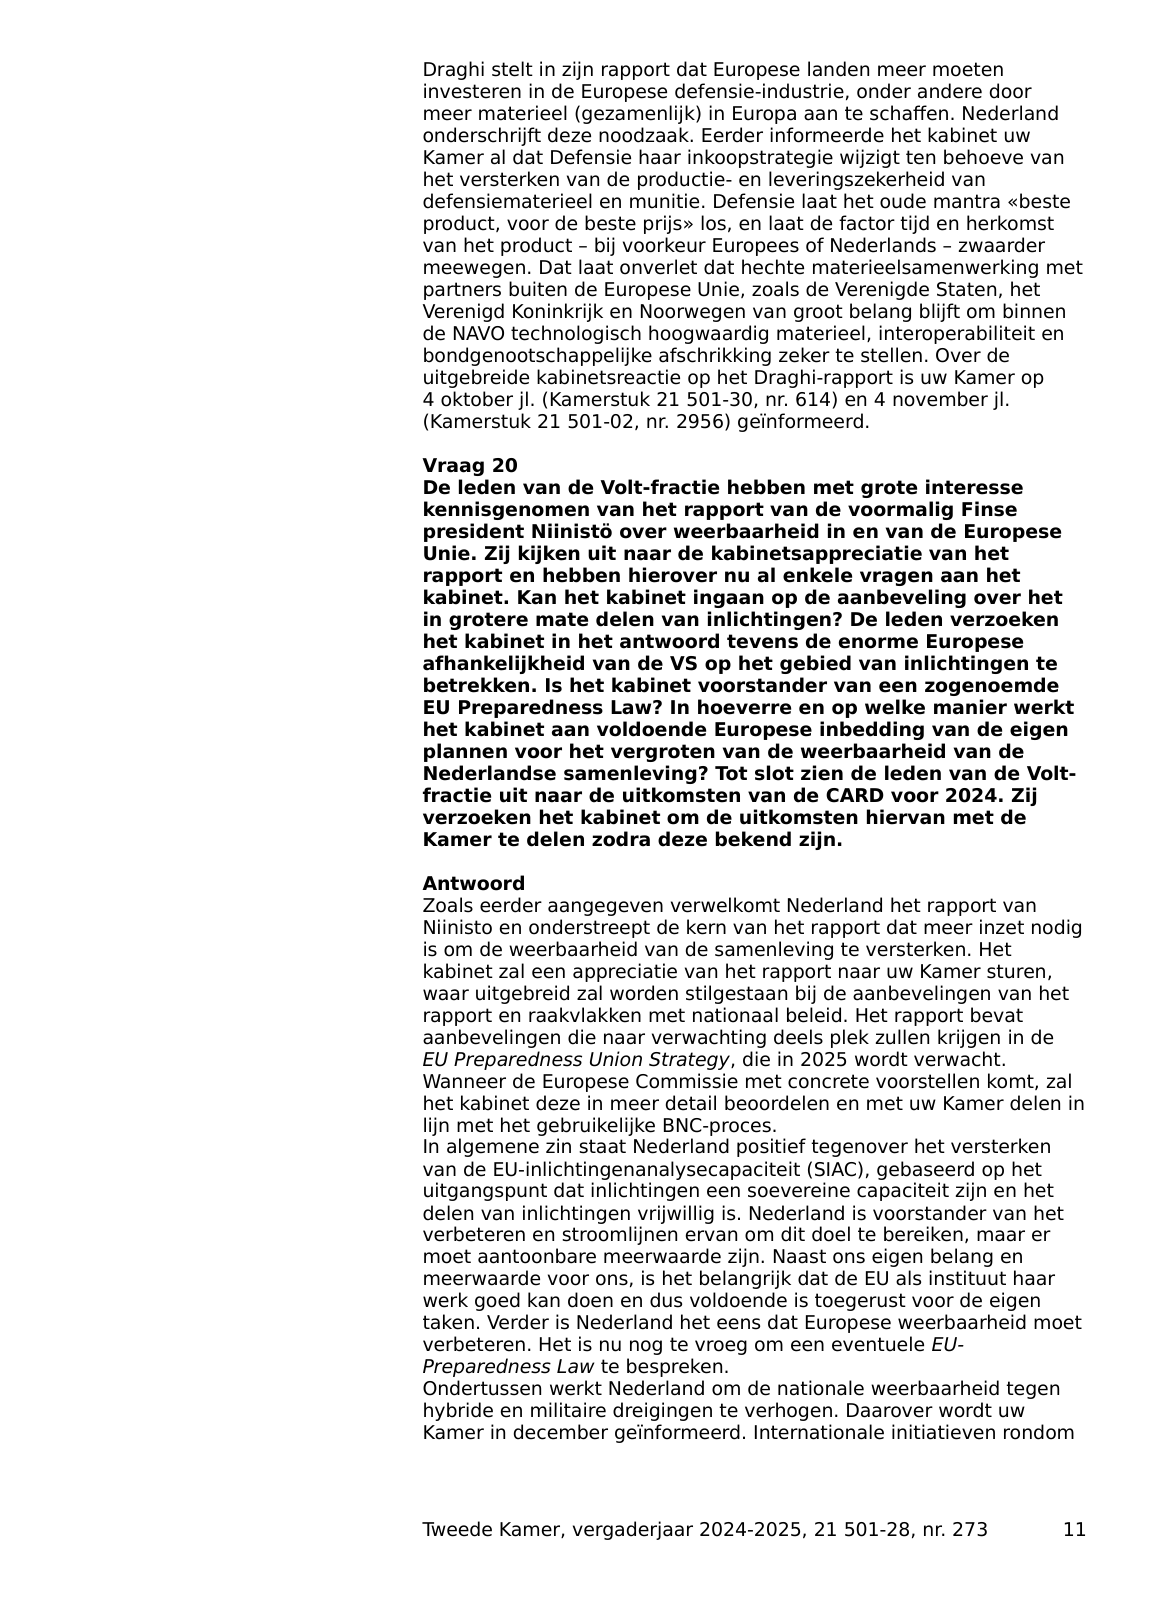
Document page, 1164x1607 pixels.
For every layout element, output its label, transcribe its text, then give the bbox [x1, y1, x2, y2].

text Ondertussen werkt Nederland om de nationale weerbaarheid tegen hybride en militaire dreigingen te verhogen. Daarover wordt uw Kamer in december geïnformeerd. Internationale initiatieven rondom [422, 1378, 1087, 1444]
text Vraag 20 [422, 455, 1087, 477]
text Draghi stelt in zijn rapport dat Europese landen meer moeten investeren in de Europese defensie-industrie, onder andere door meer materieel (gezamenlijk) in Europa aan te schaffen. Nederland onderschrijft deze noodzaak. Eerder informeerde het kabinet uw Kamer al dat Defensie haar inkoopstrategie wijzigt ten behoeve van het versterken van de productie- en leveringszekerheid van defensiematerieel en munitie. Defensie laat het oude mantra «beste product, voor de beste prijs» los, en laat de factor tijd en herkomst van het product – bij voorkeur Europees of Nederlands – zwaarder meewegen. Dat laat onverlet dat hechte materieelsamenwerking met partners buiten de Europese Unie, zoals de Verenigde Staten, het Verenigd Koninkrijk en Noorwegen van groot belang blijft om binnen de NAVO technologisch hoogwaardig materieel, interoperabiliteit en bondgenootschappelijke afschrikking zeker te stellen. Over de uitgebreide kabinetsreactie op het Draghi-rapport is uw Kamer op 4 oktober jl. (Kamerstuk 21 501-30, nr. 614) en 4 november jl. (Kamerstuk 21 501-02, nr. 2956) geïnformeerd. [422, 59, 1087, 433]
text In algemene zin staat Nederland positief tegenover het versterken van de EU-inlichtingenanalysecapaciteit (SIAC), gebaseerd op het uitgangspunt dat inlichtingen een soevereine capaciteit zijn en het delen van inlichtingen vrijwillig is. Nederland is voorstander van het verbeteren en stroomlijnen ervan om dit doel te bereiken, maar er moet aantoonbare meerwaarde zijn. Naast ons eigen belang en meerwaarde voor ons, is het belangrijk dat de EU als instituut haar werk goed kan doen en dus voldoende is toegerust voor de eigen taken. Verder is Nederland het eens dat Europese weerbaarheid moet verbeteren. Het is nu nog te vroeg om een eventuele EU-Preparedness Law te bespreken. [422, 1136, 1087, 1378]
text Zoals eerder aangegeven verwelkomt Nederland het rapport van Niinisto en onderstreept de kern van het rapport dat meer inzet nodig is om de weerbaarheid van de samenleving te versterken. Het kabinet zal een appreciatie van het rapport naar uw Kamer sturen, waar uitgebreid zal worden stilgestaan bij de aanbevelingen van het rapport en raakvlakken met nationaal beleid. Het rapport bevat aanbevelingen die naar verwachting deels plek zullen krijgen in de EU Preparedness Union Strategy, die in 2025 wordt verwacht. Wanneer de Europese Commissie met concrete voorstellen komt, zal het kabinet deze in meer detail beoordelen en met uw Kamer delen in lijn met het gebruikelijke BNC-proces. [422, 895, 1087, 1136]
text De leden van de Volt-fractie hebben met grote interesse kennisgenomen van het rapport van de voormalig Finse president Niinistö over weerbaarheid in en van de Europese Unie. Zij kijken uit naar de kabinetsappreciatie van het rapport en hebben hierover nu al enkele vragen aan het kabinet. Kan het kabinet ingaan op de aanbeveling over het in grotere mate delen van inlichtingen? De leden verzoeken het kabinet in het antwoord tevens de enorme Europese afhankelijkheid van de VS op het gebied van inlichtingen te betrekken. Is het kabinet voorstander van een zogenoemde EU Preparedness Law? In hoeverre en op welke manier werkt het kabinet aan voldoende Europese inbedding van de eigen plannen voor het vergroten van de weerbaarheid van de Nederlandse samenleving? Tot slot zien de leden van de Volt-fractie uit naar de uitkomsten van de CARD voor 2024. Zij verzoeken het kabinet om de uitkomsten hiervan met de Kamer te delen zodra deze bekend zijn. [422, 477, 1087, 851]
text Antwoord [422, 873, 1087, 895]
